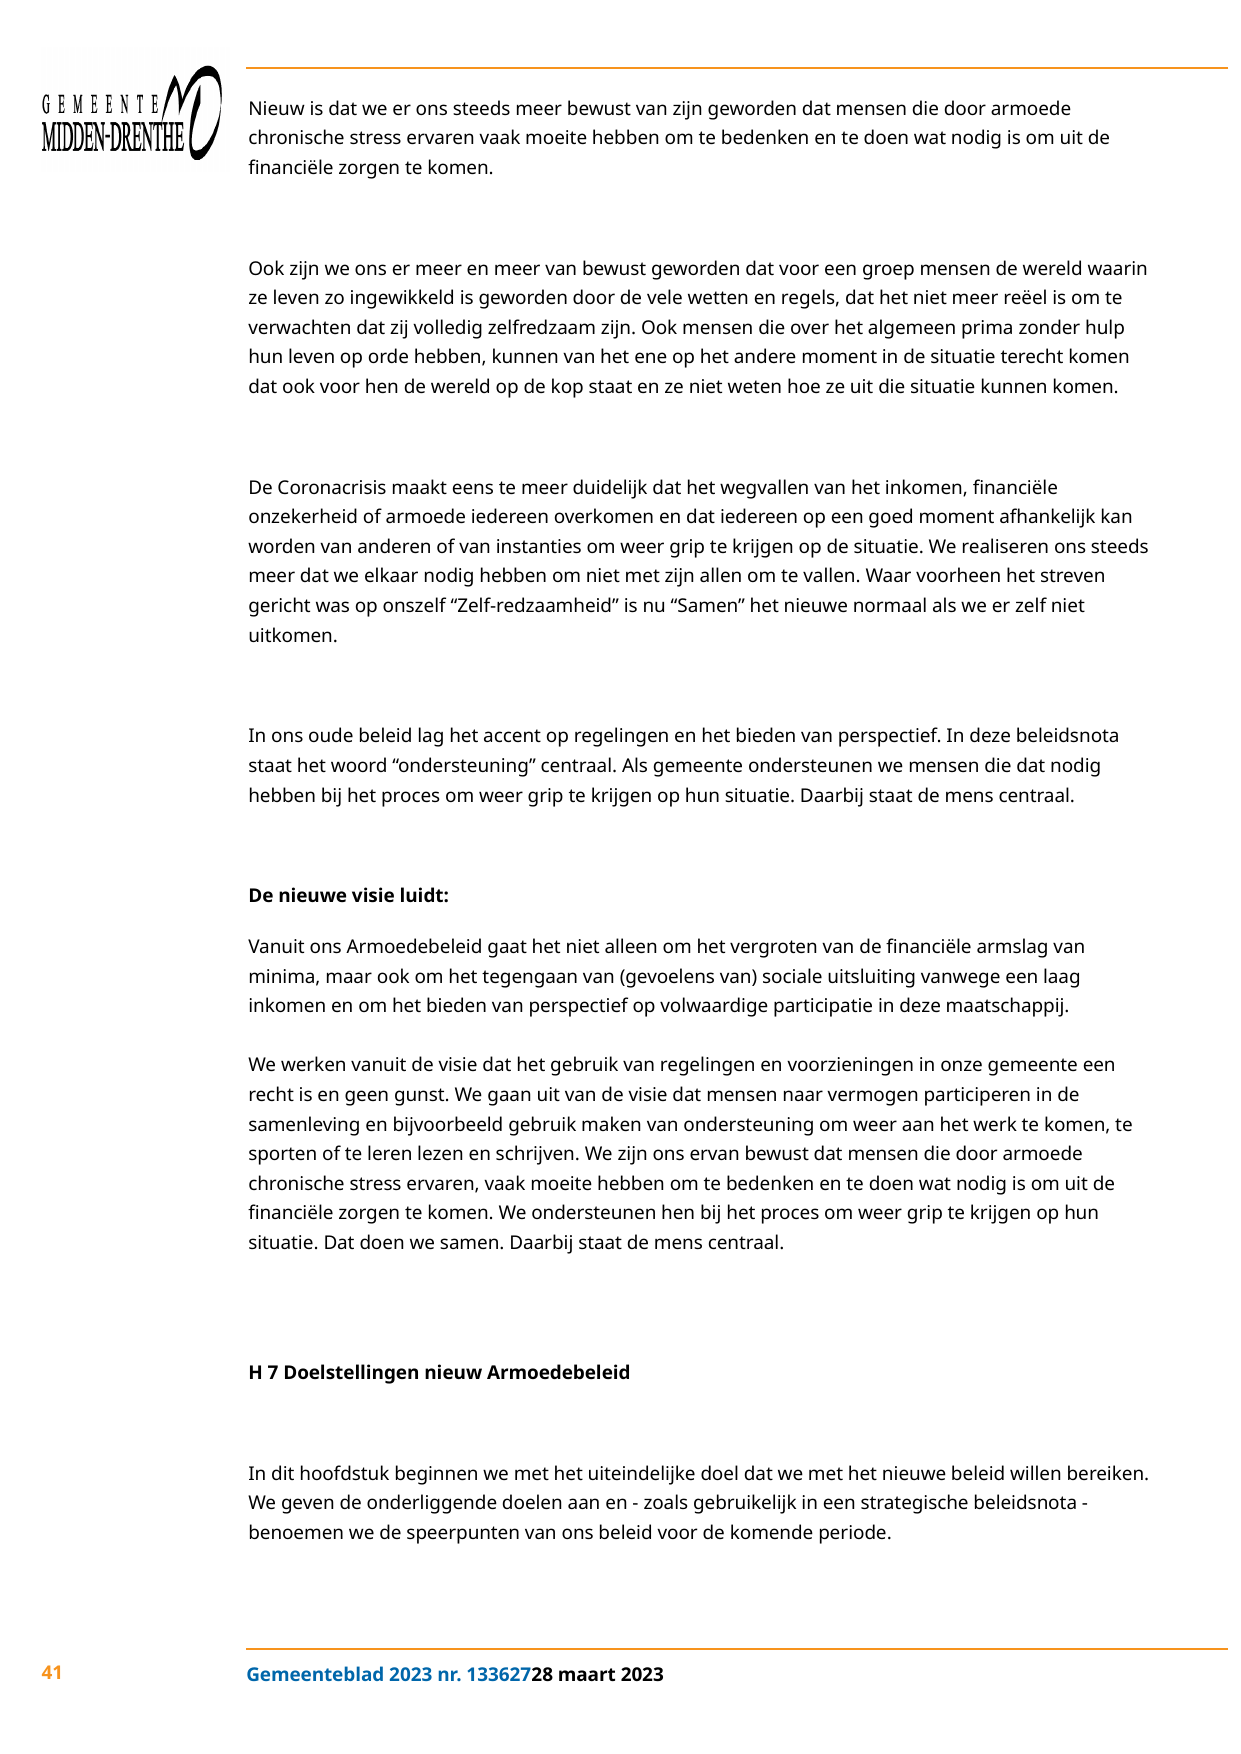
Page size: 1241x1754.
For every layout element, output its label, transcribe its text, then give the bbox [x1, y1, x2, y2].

text De nieuwe visie luidt: [248, 883, 1152, 908]
table_header Vanuit ons Armoedebeleid gaat het niet alleen om het vergroten van de financiële armslag van minima, maar ook om het tegengaan van (gevoelens van) sociale uitsluiting vanwege een laag inkomen en om het bieden van perspectief op volwaardige participatie in deze maatschappij. We werken vanuit de visie dat het gebruik van regelingen en voorzieningen in onze gemeente een recht is en geen gunst. We gaan uit van de visie dat mensen naar vermogen participeren in de samenleving en bijvoorbeeld gebruik maken van ondersteuning om weer aan het werk te komen, te sporten of te leren lezen en schrijven. We zijn ons ervan bewust dat mensen die door armoede chronische stress ervaren, vaak moeite hebben om te bedenken en te doen wat nodig is om uit de financiële zorgen te komen. We ondersteunen hen bij het proces om weer grip te krijgen op hun situatie. Dat doen we samen. Daarbij staat de mens centraal. [248, 933, 1152, 1255]
text In ons oude beleid lag het accent op regelingen en het bieden van perspectief. In deze beleidsnota staat het woord “ondersteuning” centraal. Als gemeente ondersteunen we mensen die dat nodig hebben bij het proces om weer grip te krijgen op hun situatie. Daarbij staat de mens centraal. [248, 723, 1152, 808]
picture [41, 47, 231, 172]
text Ook zijn we ons er meer en meer van bewust geworden dat voor een groep mensen de wereld waarin ze leven zo ingewikkeld is geworden door de vele wetten en regels, dat het niet meer reëel is om te verwachten dat zij volledig zelfredzaam zijn. Ook mensen die over het algemeen prima zonder hulp hun leven op orde hebben, kunnen van het ene op het andere moment in de situatie terecht komen dat ook voor hen de wereld op de kop staat en ze niet weten hoe ze uit die situatie kunnen komen. [248, 255, 1152, 399]
text De Coronacrisis maakt eens te meer duidelijk dat het wegvallen van het inkomen, financiële onzekerheid of armoede iedereen overkomen en dat iedereen op een goed moment afhankelijk kan worden van anderen of van instanties om weer grip te krijgen op de situatie. We realiseren ons steeds meer dat we elkaar nodig hebben om niet met zijn allen om te vallen. Waar voorheen het streven gericht was op onszelf “Zelf-redzaamheid” is nu “Samen” het nieuwe normaal als we er zelf niet uitkomen. [248, 474, 1152, 648]
text Nieuw is dat we er ons steeds meer bewust van zijn geworden dat mensen die door armoede chronische stress ervaren vaak moeite hebben om te bedenken en te doen wat nodig is om uit de financiële zorgen te komen. [248, 95, 1152, 180]
text In dit hoofdstuk beginnen we met het uiteindelijke doel dat we met het nieuwe beleid willen bereiken. We geven de onderliggende doelen aan en - zoals gebruikelijk in een strategische beleidsnota - benoemen we de speerpunten van ons beleid voor de komende periode. [248, 1460, 1152, 1544]
text H 7 Doelstellingen nieuw Armoedebeleid [248, 1359, 1152, 1384]
